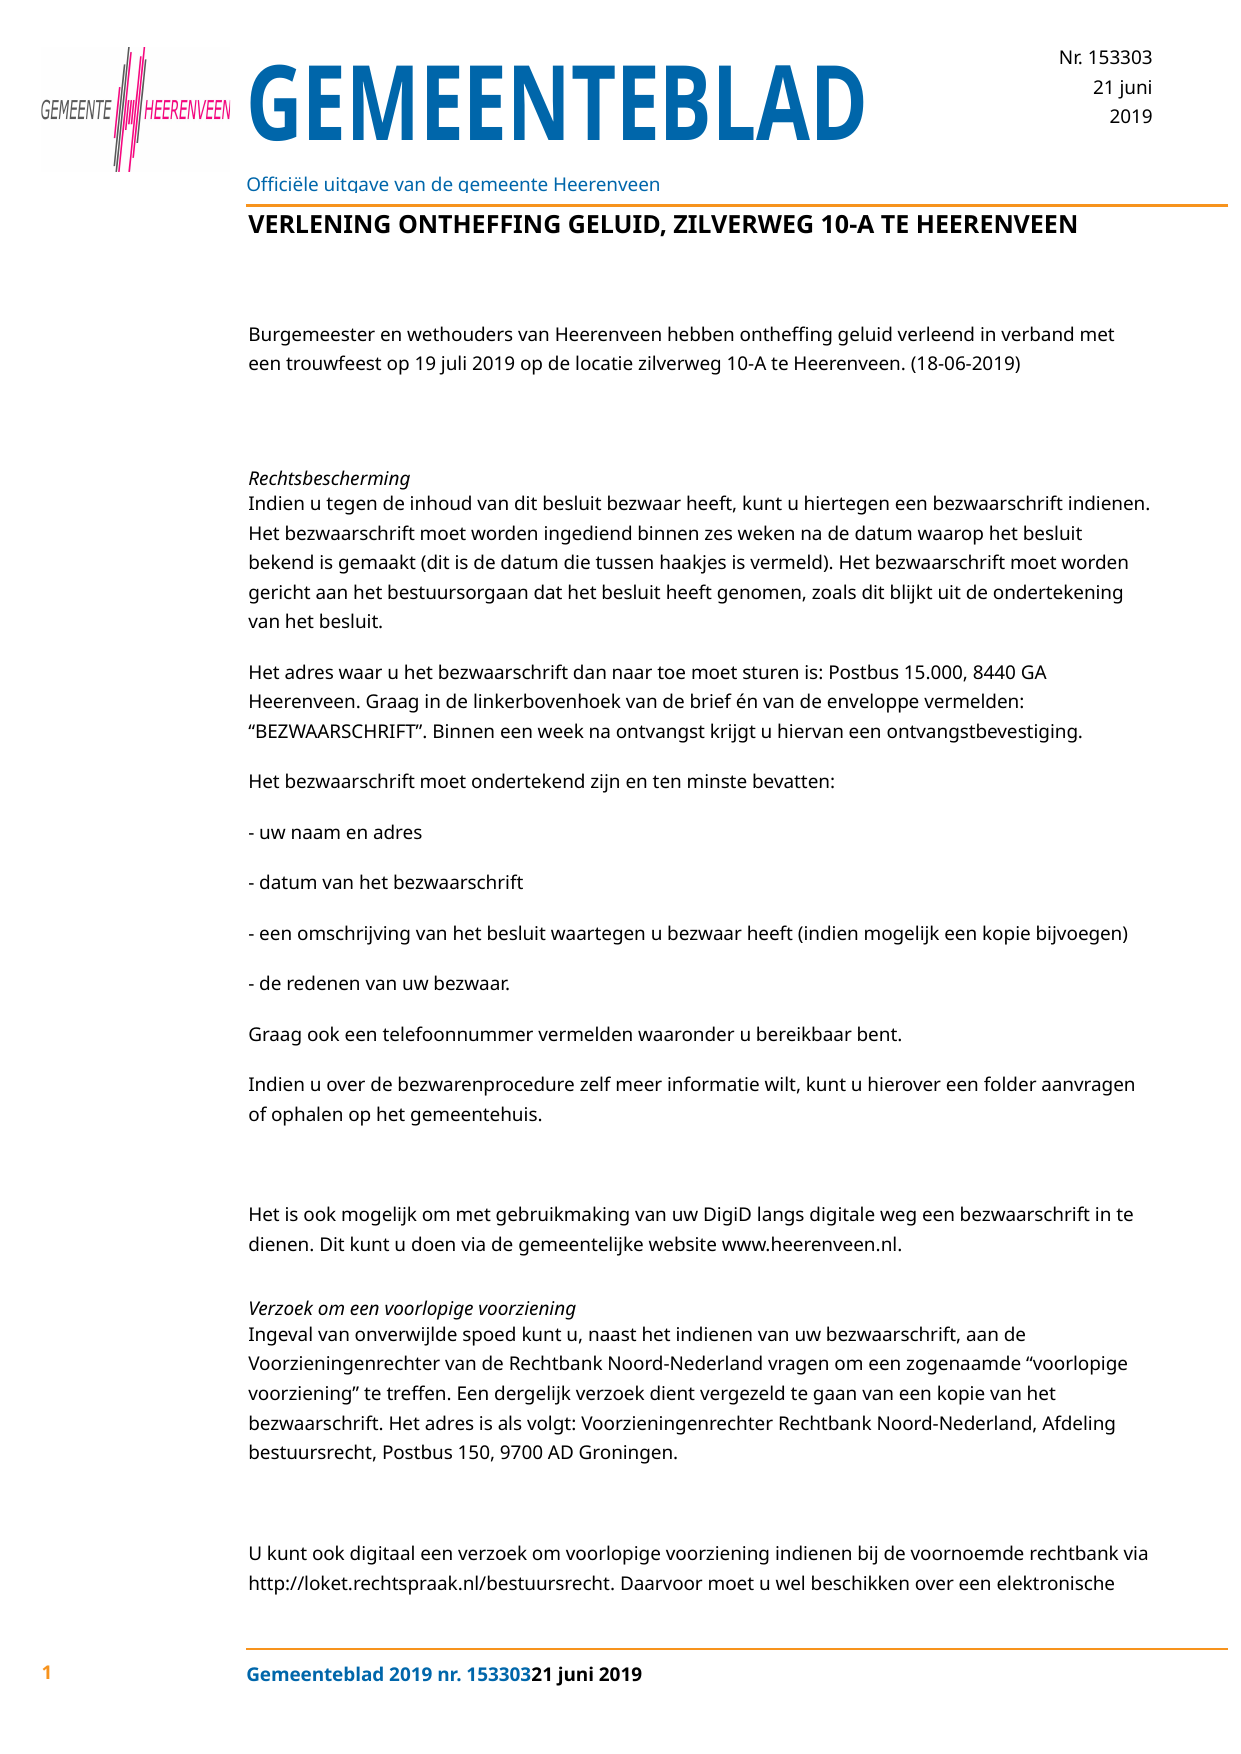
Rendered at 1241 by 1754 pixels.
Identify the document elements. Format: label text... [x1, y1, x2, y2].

text - de redenen van uw bezwaar. [248, 970, 1152, 996]
text Graag ook een telefoonnummer vermelden waaronder u bereikbaar bent. [248, 1021, 1152, 1047]
text VERLENING ONTHEFFING GELUID, ZILVERWEG 10-A TE HEERENVEEN [248, 207, 1152, 241]
text Rechtsbescherming [248, 465, 1152, 490]
text U kunt ook digitaal een verzoek om voorlopige voorziening indienen bij de voornoemde rechtbank via http://loket.rechtspraak.nl/bestuursrecht. Daarvoor moet u wel beschikken over een elektronische [248, 1540, 1152, 1595]
text Het adres waar u het bezwaarschrift dan naar toe moet sturen is: Postbus 15.000, 8440 GA Heerenveen. Graag in de linkerbovenhoek van de brief én van de enveloppe vermelden: “BEZWAARSCHRIFT”. Binnen een week na ontvangst krijgt u hiervan een ontvangstbevestiging. [248, 659, 1152, 744]
text Indien u over de bezwarenprocedure zelf meer informatie wilt, kunt u hierover een folder aanvragen of ophalen op het gemeentehuis. [248, 1071, 1152, 1127]
text Het bezwaarschrift moet ondertekend zijn en ten minste bevatten: [248, 769, 1152, 794]
text Ingeval van onverwijlde spoed kunt u, naast het indienen van uw bezwaarschrift, aan de Voorzieningenrechter van de Rechtbank Noord-Nederland vragen om een zogenaamde “voorlopige voorziening” te treffen. Een dergelijk verzoek dient vergezeld te gaan van een kopie van het bezwaarschrift. Het adres is als volgt: Voorzieningenrechter Rechtbank Noord-Nederland, Afdeling bestuursrecht, Postbus 150, 9700 AD Groningen. [248, 1321, 1152, 1465]
text - een omschrijving van het besluit waartegen u bezwaar heeft (indien mogelijk een kopie bijvoegen) [248, 920, 1152, 946]
text Het is ook mogelijk om met gebruikmaking van uw DigiD langs digitale weg een bezwaarschrift in te dienen. Dit kunt u doen via de gemeentelijke website www.heerenveen.nl. [248, 1202, 1152, 1257]
picture [41, 47, 231, 172]
text Indien u tegen de inhoud van dit besluit bezwaar heeft, kunt u hiertegen een bezwaarschrift indienen. Het bezwaarschrift moet worden ingediend binnen zes weken na de datum waarop het besluit bekend is gemaakt (dit is de datum die tussen haakjes is vermeld). Het bezwaarschrift moet worden gericht aan het bestuursorgaan dat het besluit heeft genomen, zoals dit blijkt uit de ondertekening van het besluit. [248, 490, 1152, 634]
text Verzoek om een voorlopige voorziening [248, 1295, 1152, 1321]
text - datum van het bezwaarschrift [248, 869, 1152, 895]
text Burgemeester en wethouders van Heerenveen hebben ontheffing geluid verleend in verband met een trouwfeest op 19 juli 2019 op de locatie zilverweg 10-A te Heerenveen. (18-06-2019) [248, 321, 1152, 376]
text - uw naam en adres [248, 819, 1152, 845]
